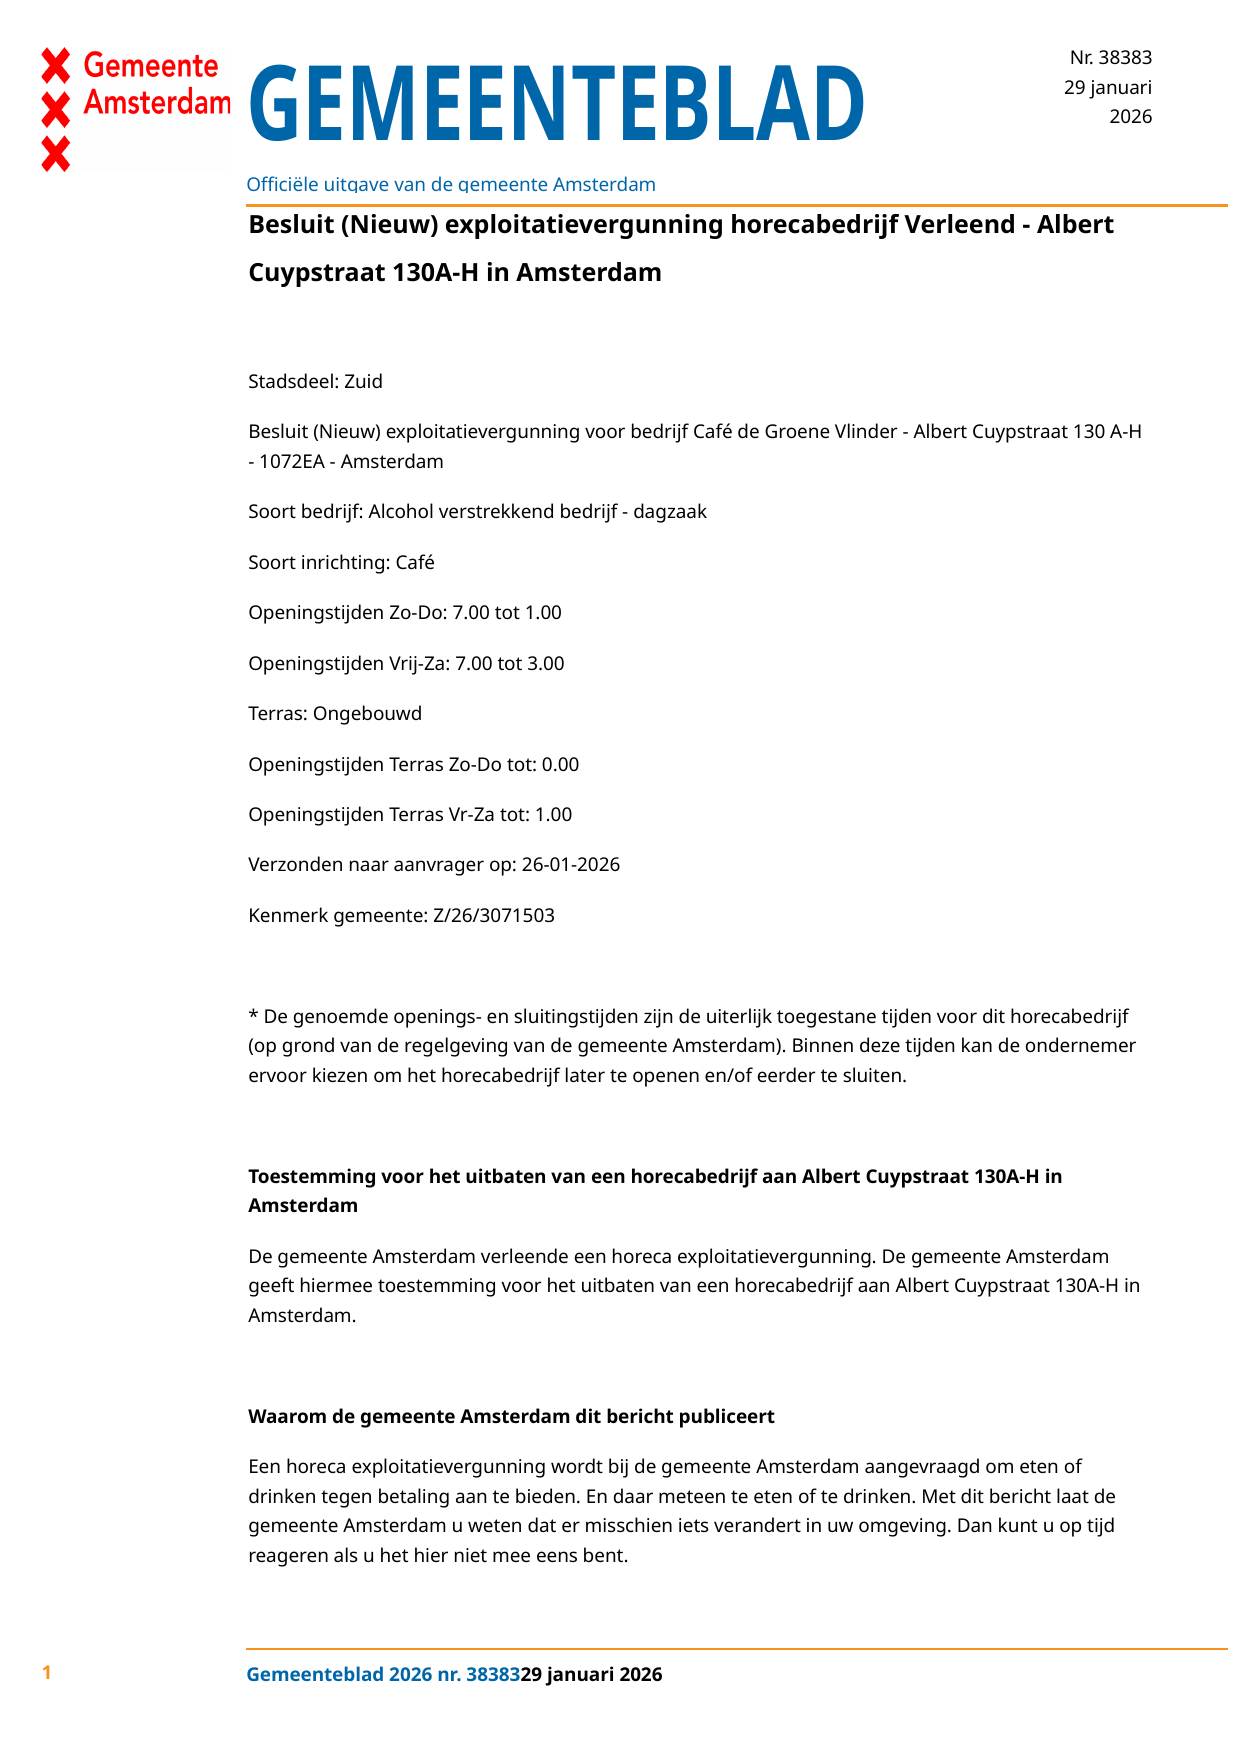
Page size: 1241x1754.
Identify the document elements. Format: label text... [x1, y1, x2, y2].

text Stadsdeel: Zuid [248, 368, 1152, 394]
text Kenmerk gemeente: Z/26/3071503 [248, 902, 1152, 928]
text Verzonden naar aanvrager op: 26-01-2026 [248, 852, 1152, 877]
text Toestemming voor het uitbaten van een horecabedrijf aan Albert Cuypstraat 130A-H in Amsterdam [248, 1163, 1152, 1218]
text Openingstijden Terras Vr-Za tot: 1.00 [248, 801, 1152, 827]
text Waarom de gemeente Amsterdam dit bericht publiceert [248, 1403, 1152, 1429]
text Soort bedrijf: Alcohol verstrekkend bedrijf - dagzaak [248, 499, 1152, 524]
text Besluit (Nieuw) exploitatievergunning voor bedrijf Café de Groene Vlinder - Albert Cuypstraat 130 A-H - 1072EA - Amsterdam [248, 419, 1152, 474]
text De gemeente Amsterdam verleende een horeca exploitatievergunning. De gemeente Amsterdam geeft hiermee toestemming voor het uitbaten van een horecabedrijf aan Albert Cuypstraat 130A-H in Amsterdam. [248, 1243, 1152, 1328]
text Terras: Ongebouwd [248, 700, 1152, 726]
text Openingstijden Zo-Do: 7.00 tot 1.00 [248, 599, 1152, 625]
text Besluit (Nieuw) exploitatievergunning horecabedrijf Verleend - Albert Cuypstraat 130A-H in Amsterdam [248, 207, 1152, 288]
picture [41, 47, 231, 172]
text Openingstijden Vrij-Za: 7.00 tot 3.00 [248, 650, 1152, 676]
text Een horeca exploitatievergunning wordt bij de gemeente Amsterdam aangevraagd om eten of drinken tegen betaling aan te bieden. En daar meteen te eten of te drinken. Met dit bericht laat de gemeente Amsterdam u weten dat er misschien iets verandert in uw omgeving. Dan kunt u op tijd reageren als u het hier niet mee eens bent. [248, 1453, 1152, 1568]
text * De genoemde openings- en sluitingstijden zijn de uiterlijk toegestane tijden voor dit horecabedrijf (op grond van de regelgeving van de gemeente Amsterdam). Binnen deze tijden kan de ondernemer ervoor kiezen om het horecabedrijf later te openen en/of eerder te sluiten. [248, 1003, 1152, 1088]
text Soort inrichting: Café [248, 549, 1152, 575]
text Openingstijden Terras Zo-Do tot: 0.00 [248, 751, 1152, 777]
